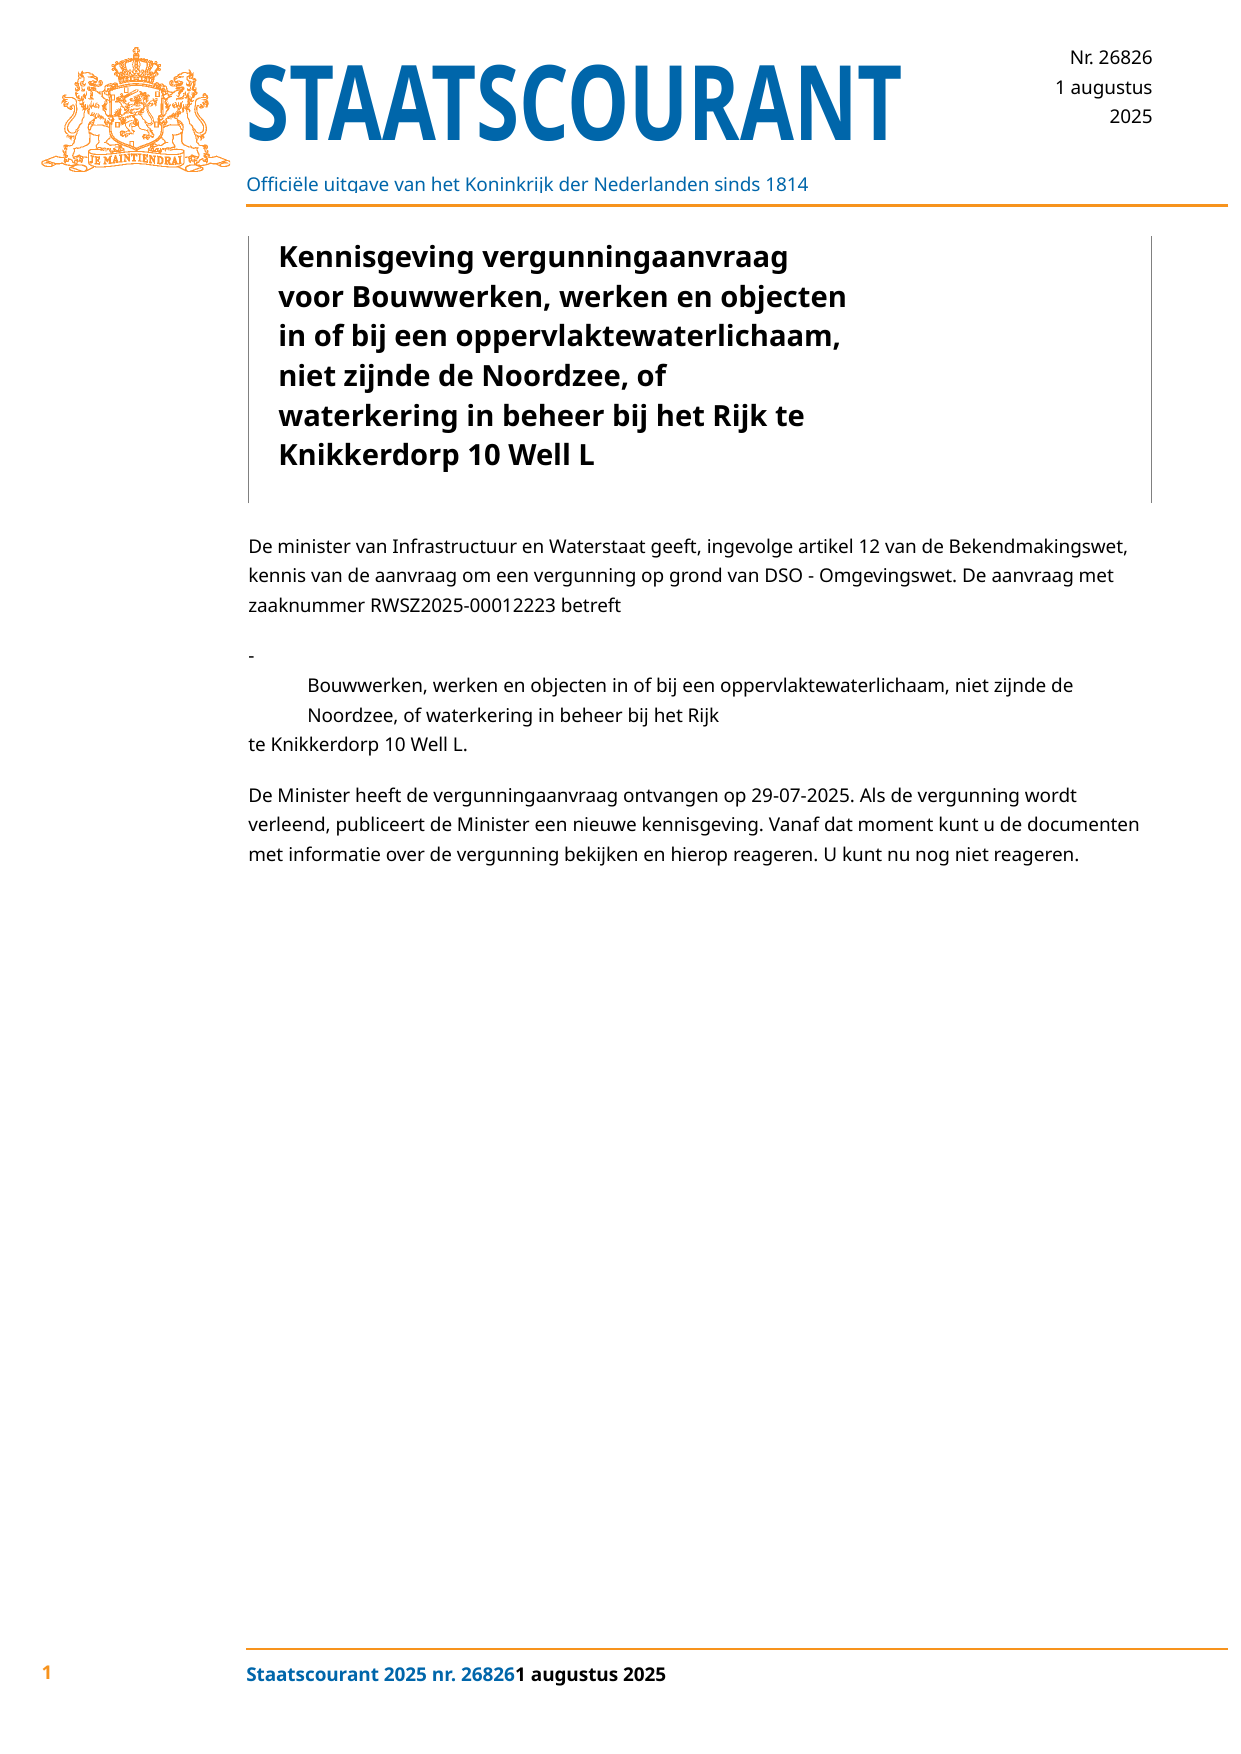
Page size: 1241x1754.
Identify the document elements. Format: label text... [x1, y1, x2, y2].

picture [912, 236, 1090, 414]
table_header [850, 236, 912, 413]
table_header [1090, 236, 1151, 413]
table_header [850, 414, 1151, 503]
text De minister van Infrastructuur en Waterstaat geeft, ingevolge artikel 12 van de Bekendmakingswet, kennis van de aanvraag om een vergunning op grond van DSO - Omgevingswet. De aanvraag met zaaknummer RWSZ2025-00012223 betreft [248, 533, 1152, 618]
text te Knikkerdorp 10 Well L. [248, 731, 1152, 757]
table_header Kennisgeving vergunningaanvraag voor Bouwwerken, werken en objecten in of bij een oppervlaktewaterlichaam, niet zijnde de Noordzee, of waterkering in beheer bij het Rijk te Knikkerdorp 10 Well L [249, 236, 850, 503]
picture [41, 47, 231, 172]
text De Minister heeft de vergunningaanvraag ontvangen op 29-07-2025. Als de vergunning wordt verleend, publiceert de Minister een nieuwe kennisgeving. Vanaf dat moment kunt u de documenten met informatie over de vergunning bekijken en hierop reageren. U kunt nu nog niet reageren. [248, 782, 1152, 867]
list Bouwwerken, werken en objecten in of bij een oppervlaktewaterlichaam, niet zijnde de Noordzee, of waterkering in beheer bij het Rijk [248, 672, 1152, 727]
